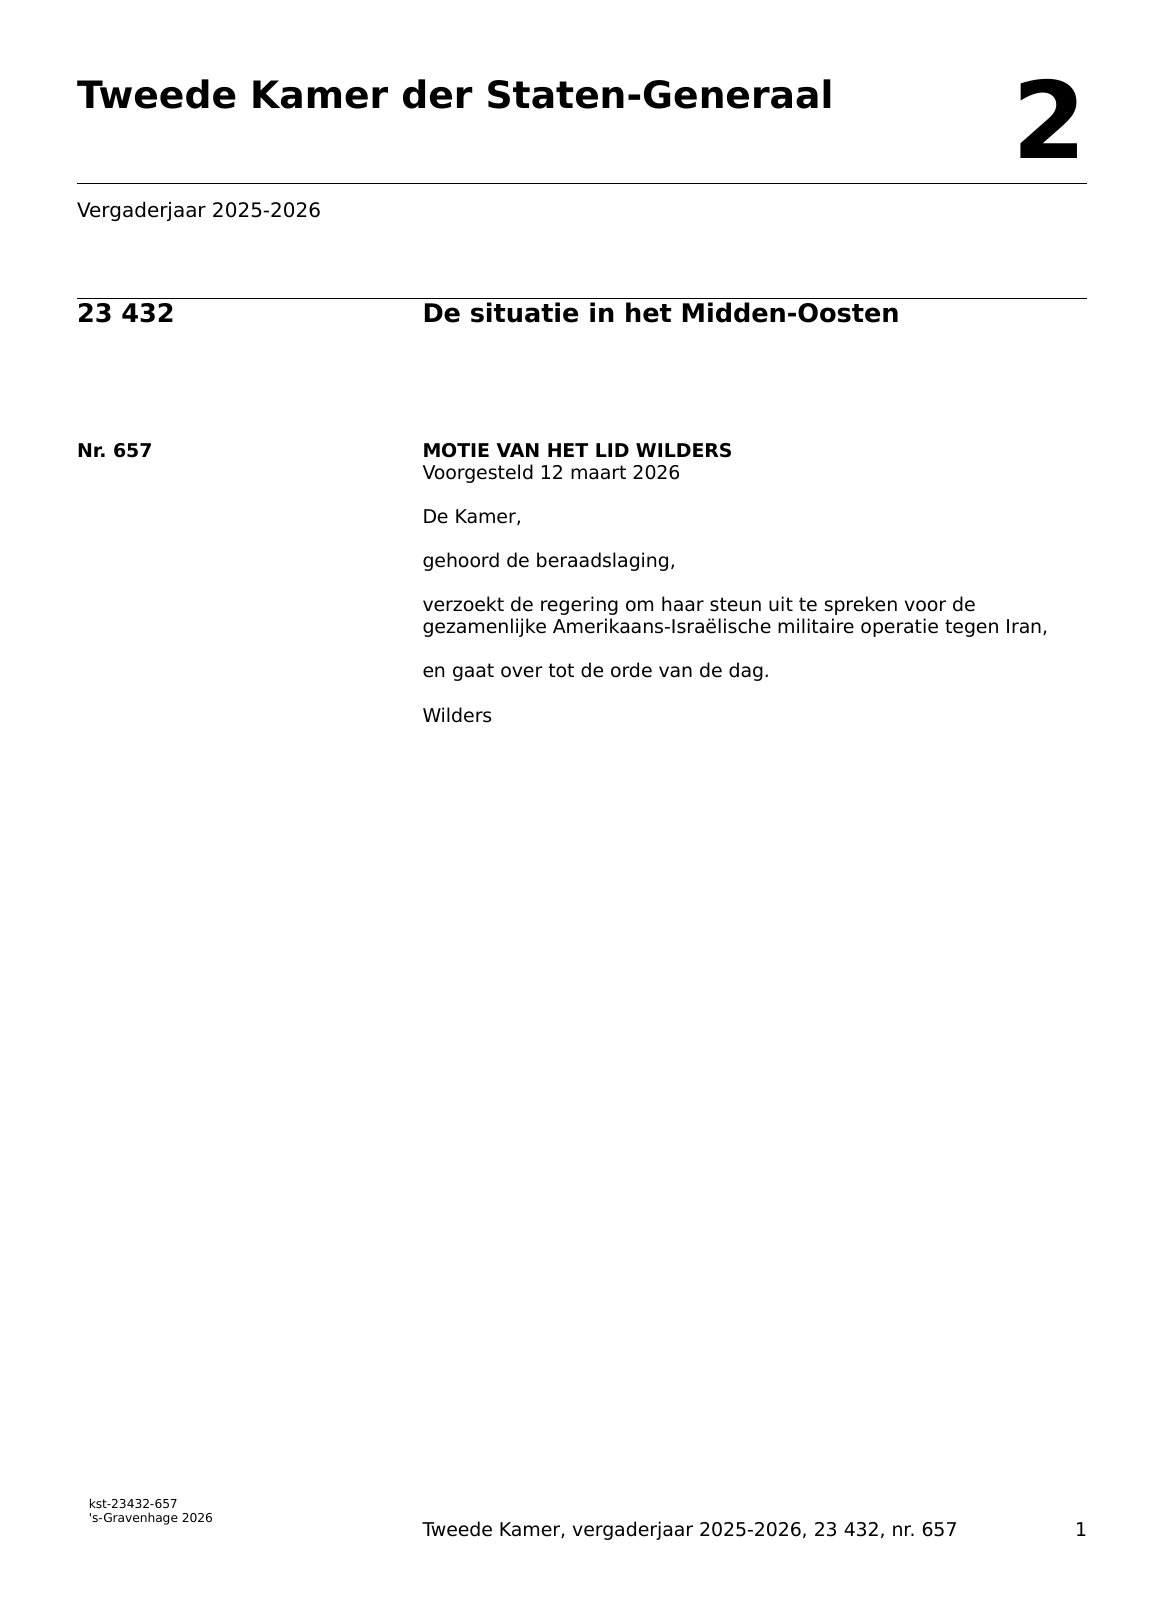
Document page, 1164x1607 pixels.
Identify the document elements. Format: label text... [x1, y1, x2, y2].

text 's-Gravenhage 2026 [88, 1511, 323, 1525]
text verzoekt de regering om haar steun uit te spreken voor de gezamenlijke Amerikaans-Israëlische militaire operatie tegen Iran, [422, 594, 1087, 638]
table_header Tweede Kamer der Staten-Generaal [77, 59, 886, 183]
subtitle 23 432 De situatie in het Midden-Oosten [77, 299, 1087, 329]
text kst-23432-657 [88, 1497, 323, 1511]
text en gaat over tot de orde van de dag. [422, 660, 1087, 682]
text Wilders [422, 704, 1087, 726]
text gehoord de beraadslaging, [422, 550, 1087, 572]
text De Kamer, [422, 506, 1087, 528]
text Voorgesteld 12 maart 2026 [422, 462, 1087, 484]
subtitle Nr. 657 MOTIE VAN HET LID WILDERS [77, 440, 1087, 462]
table_header 2 [886, 59, 1087, 183]
table_cell Vergaderjaar 2025-2026 [77, 184, 1087, 298]
